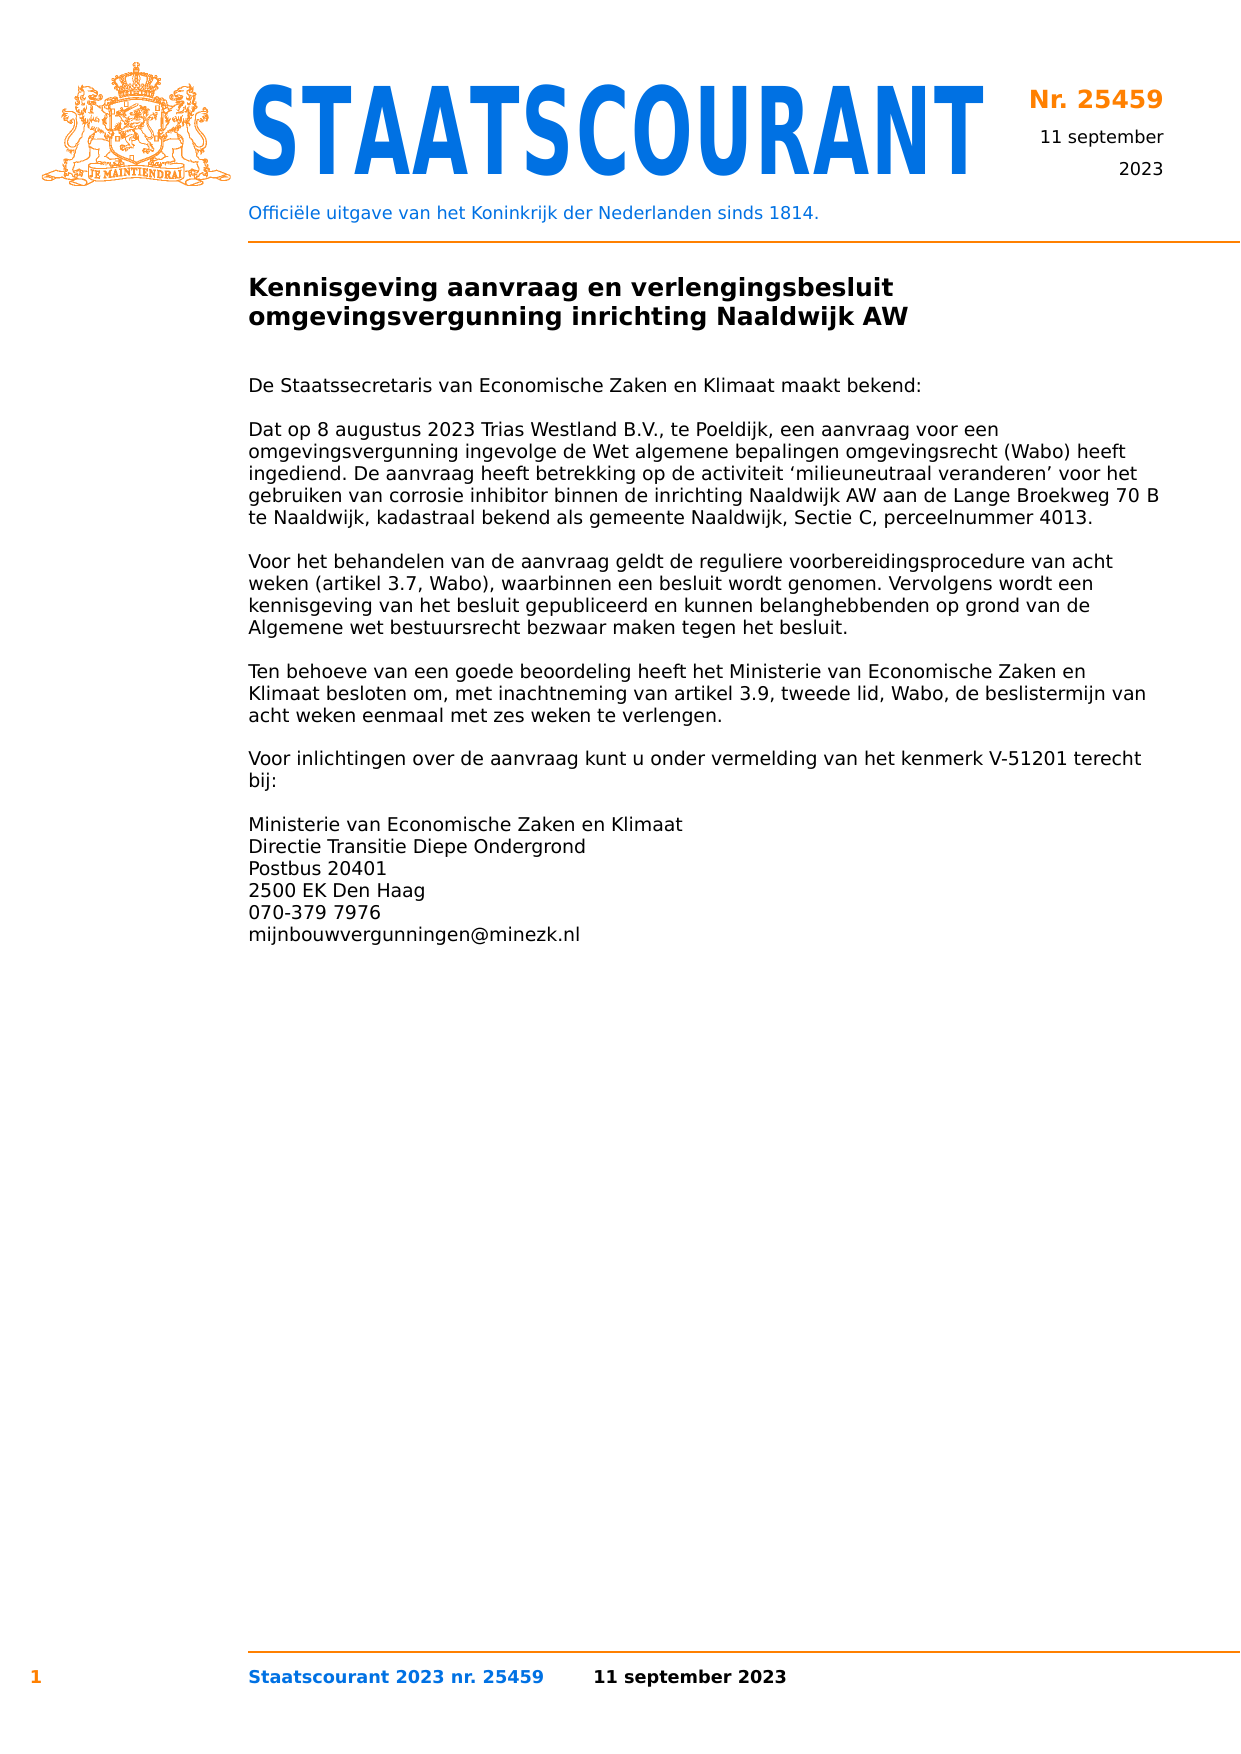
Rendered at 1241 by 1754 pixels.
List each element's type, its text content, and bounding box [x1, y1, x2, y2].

table_header Nr. 25459 [998, 62, 1240, 121]
text Directie Transitie Diepe Ondergrond [248, 836, 1163, 858]
table_header [25, 62, 248, 241]
table_header STAATSCOURANT [248, 62, 998, 203]
table_cell 11 september [998, 121, 1240, 153]
picture [41, 62, 231, 186]
text Voor inlichtingen over de aanvraag kunt u onder vermelding van het kenmerk V-51201 terecht bij: [248, 748, 1163, 792]
text De Staatssecretaris van Economische Zaken en Klimaat maakt bekend: [248, 375, 1163, 397]
text Ten behoeve van een goede beoordeling heeft het Ministerie van Economische Zaken en Klimaat besloten om, met inachtneming van artikel 3.9, tweede lid, Wabo, de beslistermijn van acht weken eenmaal met zes weken te verlengen. [248, 661, 1163, 726]
text 070-379 7976 [248, 902, 1163, 924]
text 2500 EK Den Haag [248, 880, 1163, 902]
text Postbus 20401 [248, 858, 1163, 880]
subtitle Kennisgeving aanvraag en verlengingsbesluit omgevingsvergunning inrichting Naaldwijk AW [248, 273, 1163, 331]
text Voor het behandelen van de aanvraag geldt de reguliere voorbereidingsprocedure van acht weken (artikel 3.7, Wabo), waarbinnen een besluit wordt genomen. Vervolgens wordt een kennisgeving van het besluit gepubliceerd en kunnen belanghebbenden op grond van de Algemene wet bestuursrecht bezwaar maken tegen het besluit. [248, 551, 1163, 639]
table_cell 2023 [998, 153, 1240, 203]
text Dat op 8 augustus 2023 Trias Westland B.V., te Poeldijk, een aanvraag voor een omgevingsvergunning ingevolge de Wet algemene bepalingen omgevingsrecht (Wabo) heeft ingediend. De aanvraag heeft betrekking op de activiteit ‘milieuneutraal veranderen’ voor het gebruiken van corrosie inhibitor binnen de inrichting Naaldwijk AW aan de Lange Broekweg 70 B te Naaldwijk, kadastraal bekend als gemeente Naaldwijk, Sectie C, perceelnummer 4013. [248, 419, 1163, 529]
text mijnbouwvergunningen@minezk.nl [248, 924, 1163, 946]
table_cell Officiële uitgave van het Koninkrijk der Nederlanden sinds 1814. [248, 203, 1240, 241]
text Ministerie van Economische Zaken en Klimaat [248, 814, 1163, 836]
